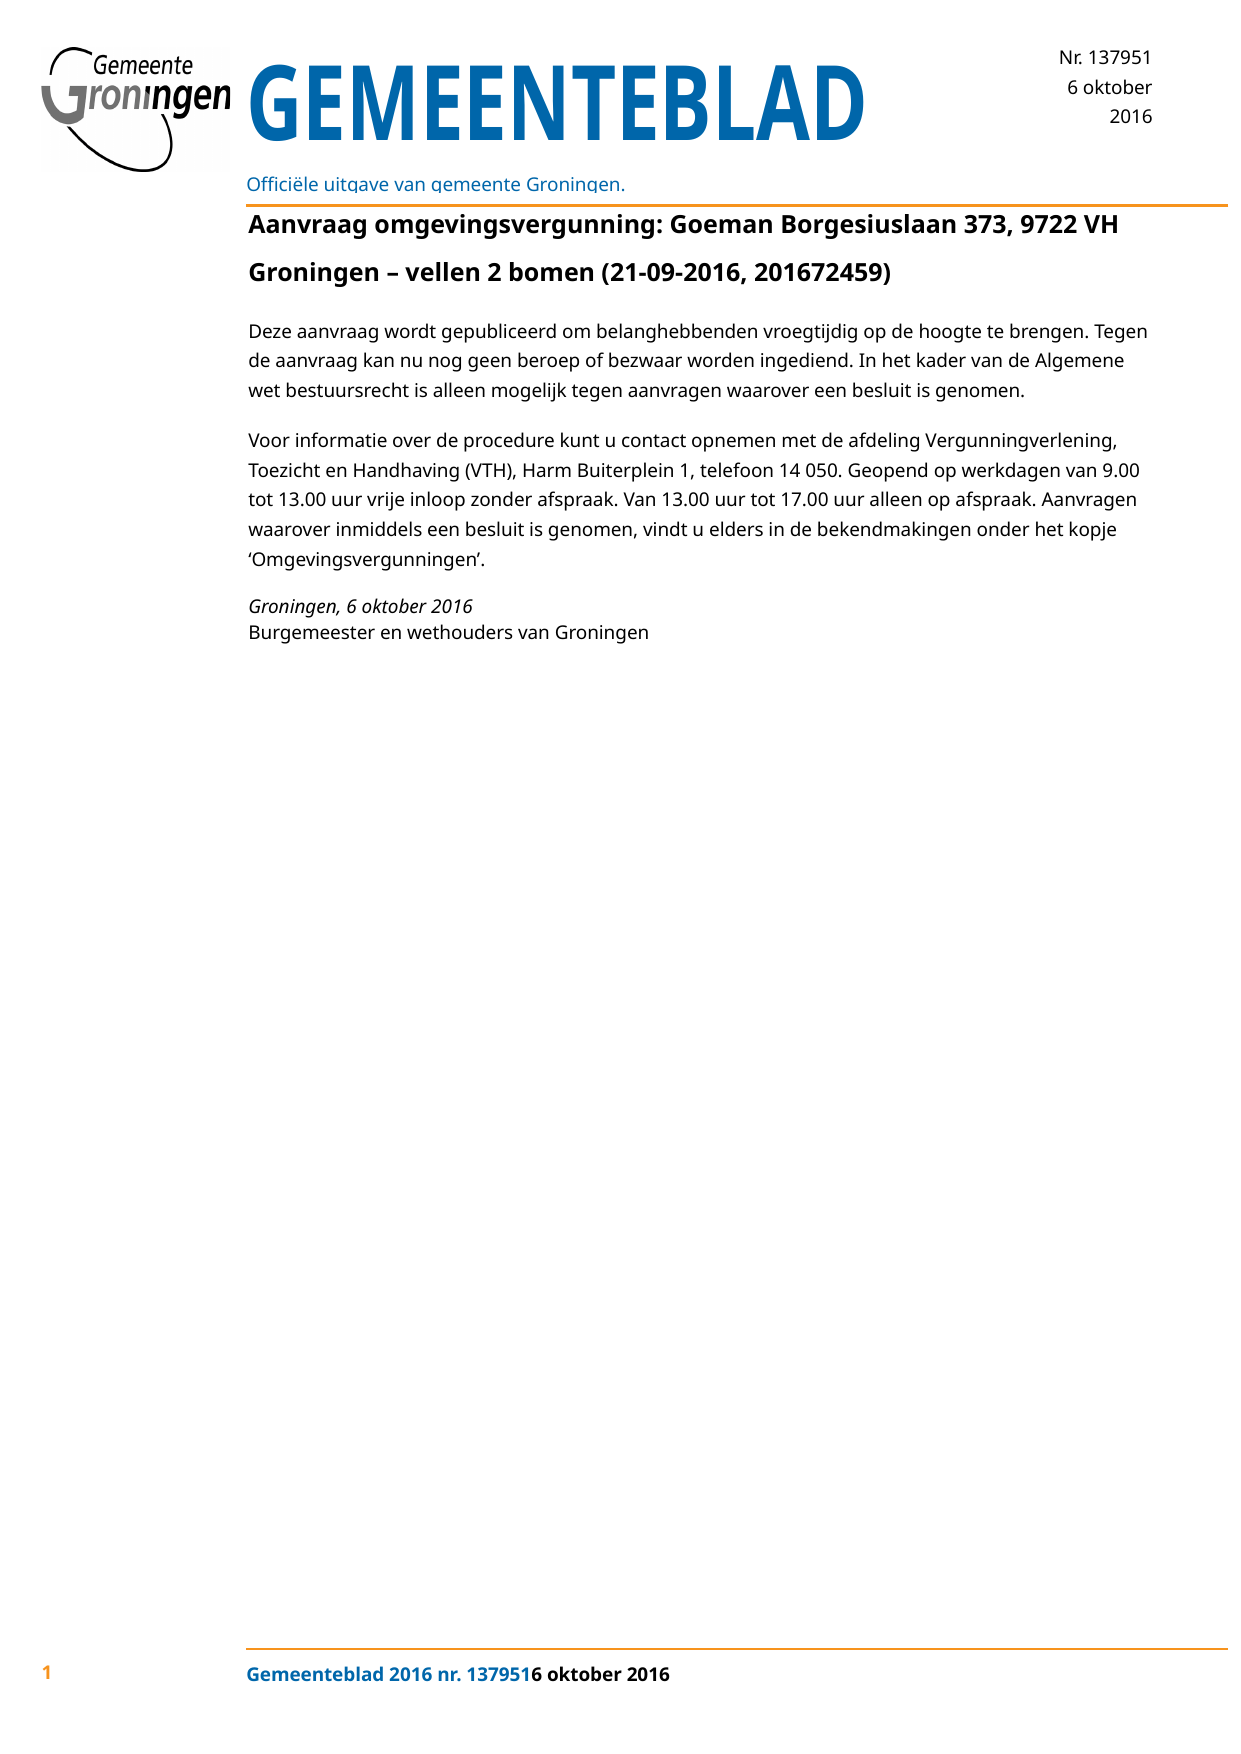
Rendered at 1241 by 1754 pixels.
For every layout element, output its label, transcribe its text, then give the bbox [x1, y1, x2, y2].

text Groningen, 6 oktober 2016 [248, 594, 1152, 619]
text Deze aanvraag wordt gepubliceerd om belanghebbenden vroegtijdig op de hoogte te brengen. Tegen de aanvraag kan nu nog geen beroep of bezwaar worden ingediend. In het kader van de Algemene wet bestuursrecht is alleen mogelijk tegen aanvragen waarover een besluit is genomen. [248, 318, 1152, 403]
picture [41, 47, 231, 172]
text Aanvraag omgevingsvergunning: Goeman Borgesiuslaan 373, 9722 VH Groningen – vellen 2 bomen (21-09-2016, 201672459) [248, 207, 1152, 288]
text Burgemeester en wethouders van Groningen [248, 619, 1152, 645]
text Voor informatie over de procedure kunt u contact opnemen met de afdeling Vergunningverlening, Toezicht en Handhaving (VTH), Harm Buiterplein 1, telefoon 14 050. Geopend op werkdagen van 9.00 tot 13.00 uur vrije inloop zonder afspraak. Van 13.00 uur tot 17.00 uur alleen op afspraak. Aanvragen waarover inmiddels een besluit is genomen, vindt u elders in de bekendmakingen onder het kopje ‘Omgevingsvergunningen’. [248, 427, 1152, 572]
